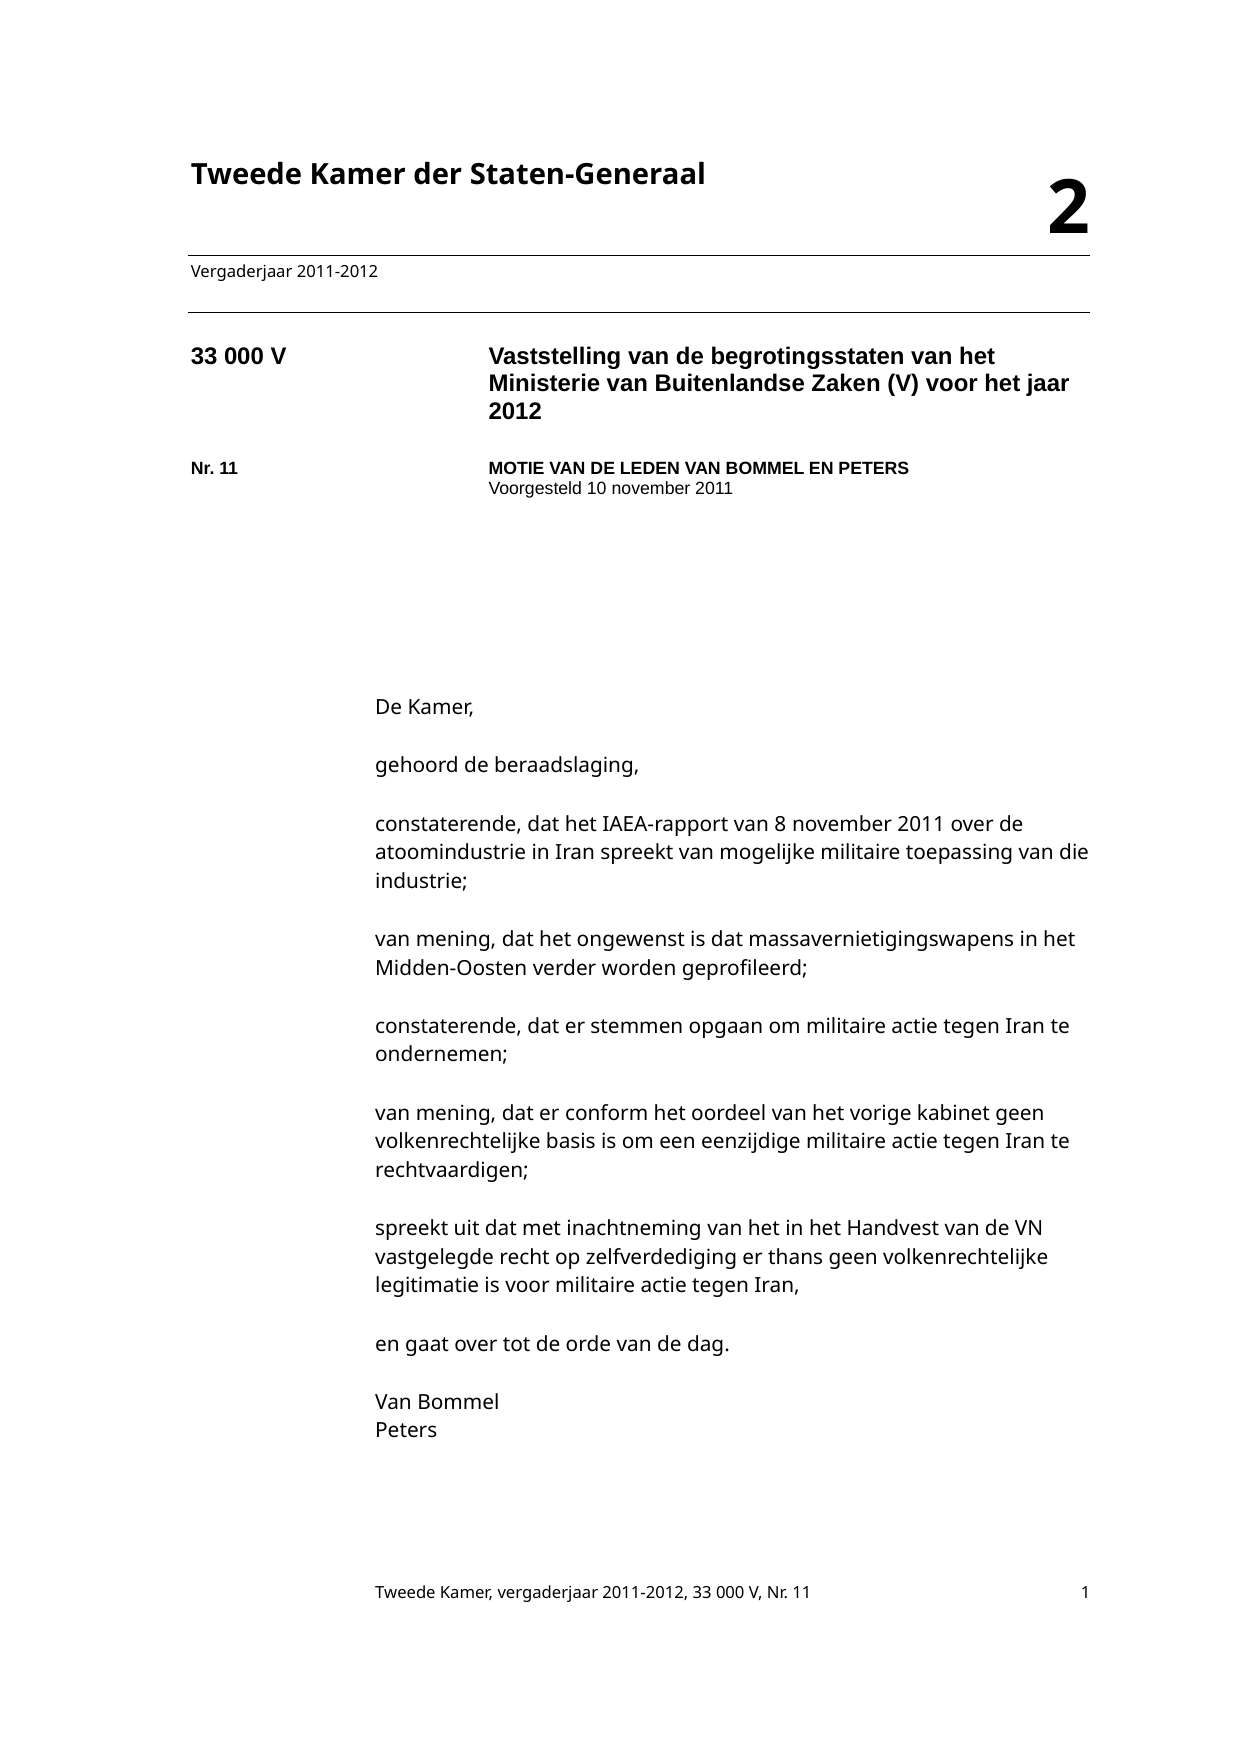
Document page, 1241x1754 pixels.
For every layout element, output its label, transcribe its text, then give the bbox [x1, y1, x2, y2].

text van mening, dat er conform het oordeel van het vorige kabinet geen volkenrechtelijke basis is om een eenzijdige militaire actie tegen Iran te rechtvaardigen; [375, 1098, 1090, 1183]
table_cell Vergaderjaar 2011-2012 [188, 256, 485, 312]
text en gaat over tot de orde van de dag. [375, 1329, 1090, 1357]
text spreekt uit dat met inachtneming van het in het Handvest van de VN vastgelegde recht op zelfverdediging er thans geen volkenrechtelijke legitimatie is voor militaire actie tegen Iran, [375, 1213, 1090, 1299]
table_cell [188, 313, 485, 339]
table_cell 33 000 V [188, 339, 485, 454]
text van mening, dat het ongewenst is dat massavernietigingswapens in het Midden-Oosten verder worden geprofileerd; [375, 924, 1090, 981]
table_cell MOTIE VAN DE LEDEN VAN BOMMEL EN PETERS Voorgesteld 10 november 2011 [485, 455, 1090, 573]
text constaterende, dat er stemmen opgaan om militaire actie tegen Iran te ondernemen; [375, 1011, 1090, 1068]
table_header 2 [910, 150, 1090, 255]
text gehoord de beraadslaging, [375, 751, 1090, 779]
text Van Bommel [375, 1387, 1090, 1416]
text constaterende, dat het IAEA-rapport van 8 november 2011 over de atoomindustrie in Iran spreekt van mogelijke militaire toepassing van die industrie; [375, 809, 1090, 894]
table_cell [485, 256, 1090, 312]
table_cell Nr. 11 [188, 455, 485, 573]
table_header Tweede Kamer der Staten-Generaal [188, 150, 909, 255]
table_cell [485, 313, 1090, 339]
table_cell Vaststelling van de begrotingsstaten van het Ministerie van Buitenlandse Zaken (V) voor het jaar 2012 [485, 339, 1090, 454]
text De Kamer, [375, 692, 1090, 721]
text Peters [375, 1416, 1090, 1444]
